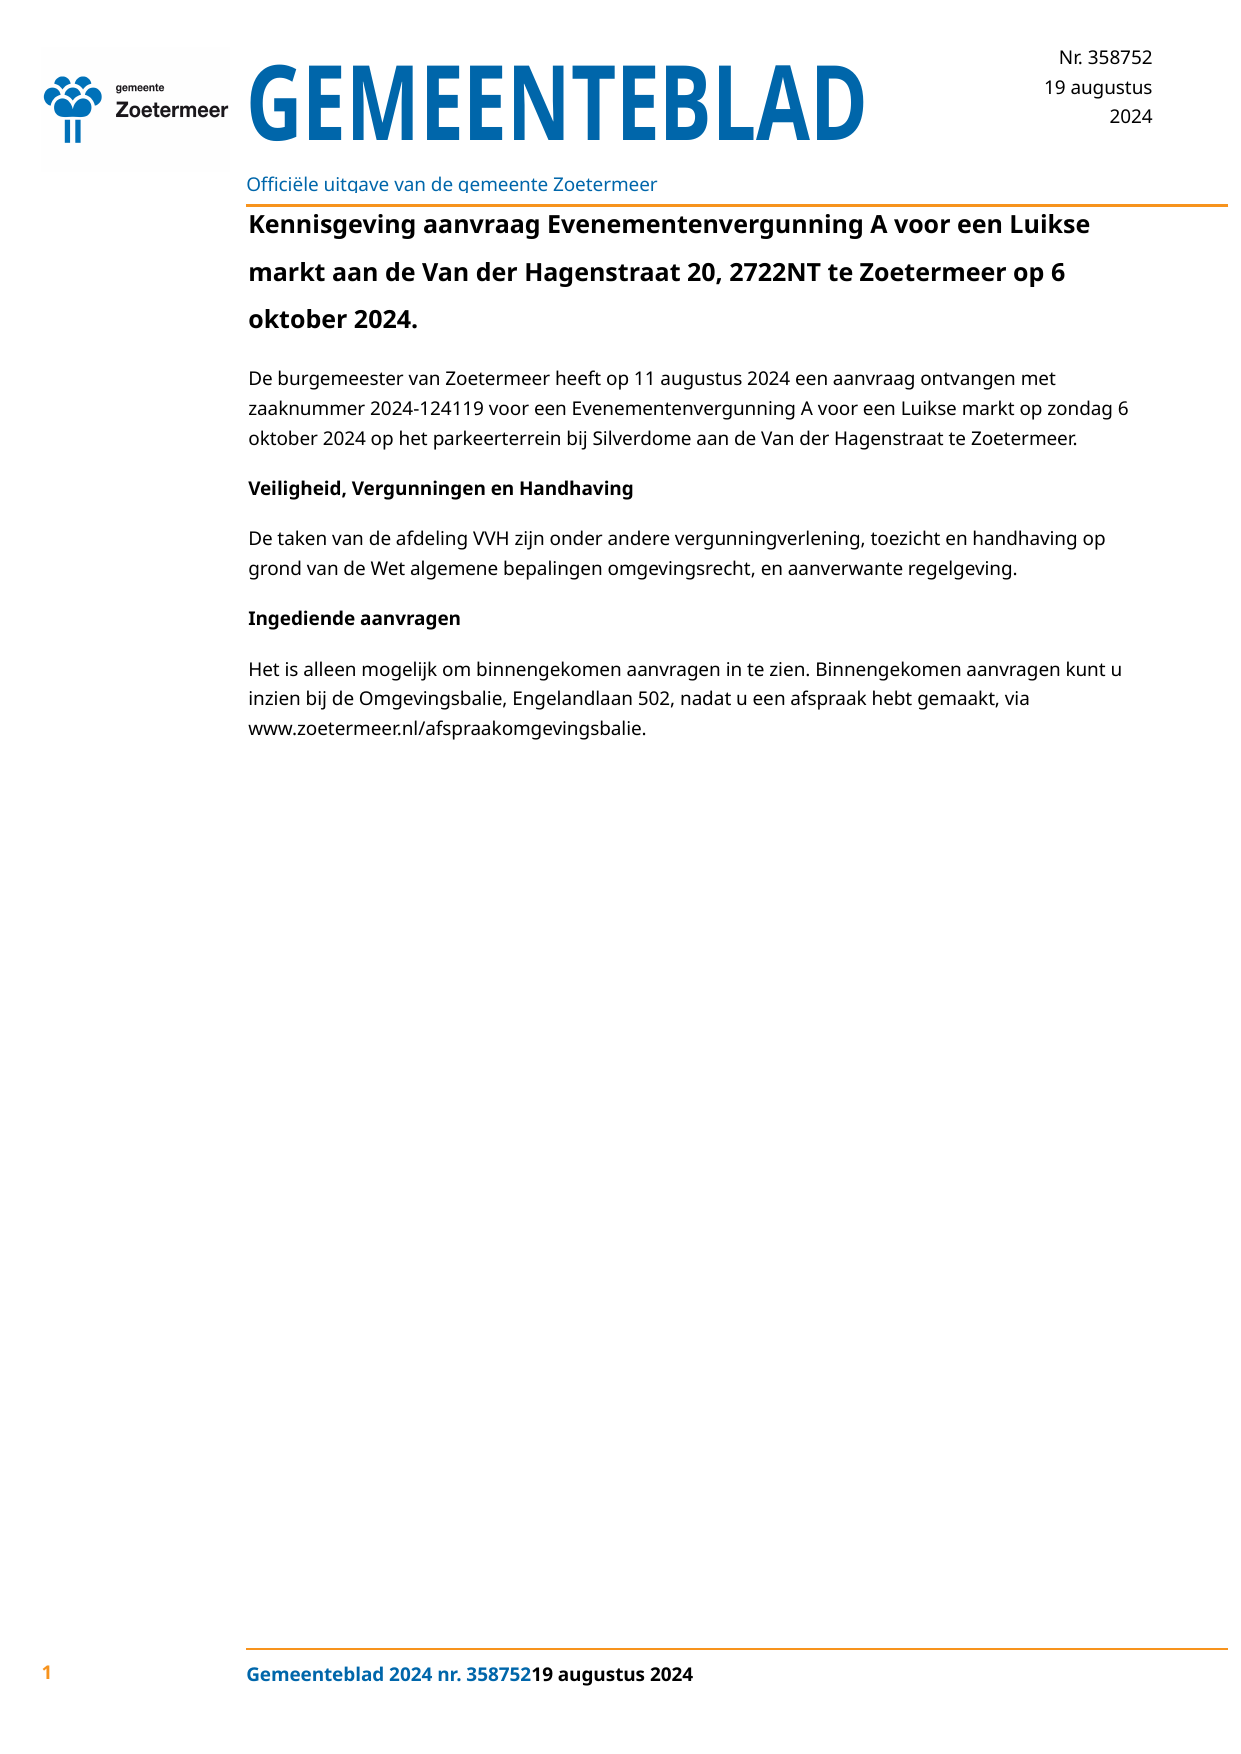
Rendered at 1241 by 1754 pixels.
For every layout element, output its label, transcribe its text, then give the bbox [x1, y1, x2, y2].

text De burgemeester van Zoetermeer heeft op 11 augustus 2024 een aanvraag ontvangen met zaaknummer 2024-124119 voor een Evenementenvergunning A voor een Luikse markt op zondag 6 oktober 2024 op het parkeerterrein bij Silverdome aan de Van der Hagenstraat te Zoetermeer. [248, 366, 1152, 450]
text Ingediende aanvragen [248, 606, 1152, 631]
text Veiligheid, Vergunningen en Handhaving [248, 475, 1152, 501]
text Het is alleen mogelijk om binnengekomen aanvragen in te zien. Binnengekomen aanvragen kunt u inzien bij de Omgevingsbalie, Engelandlaan 502, nadat u een afspraak hebt gemaakt, via www.zoetermeer.nl/afspraakomgevingsbalie. [248, 656, 1152, 741]
text Kennisgeving aanvraag Evenementenvergunning A voor een Luikse markt aan de Van der Hagenstraat 20, 2722NT te Zoetermeer op 6 oktober 2024. [248, 207, 1152, 336]
picture [41, 47, 231, 172]
text De taken van de afdeling VVH zijn onder andere vergunningverlening, toezicht en handhaving op grond van de Wet algemene bepalingen omgevingsrecht, en aanverwante regelgeving. [248, 526, 1152, 581]
